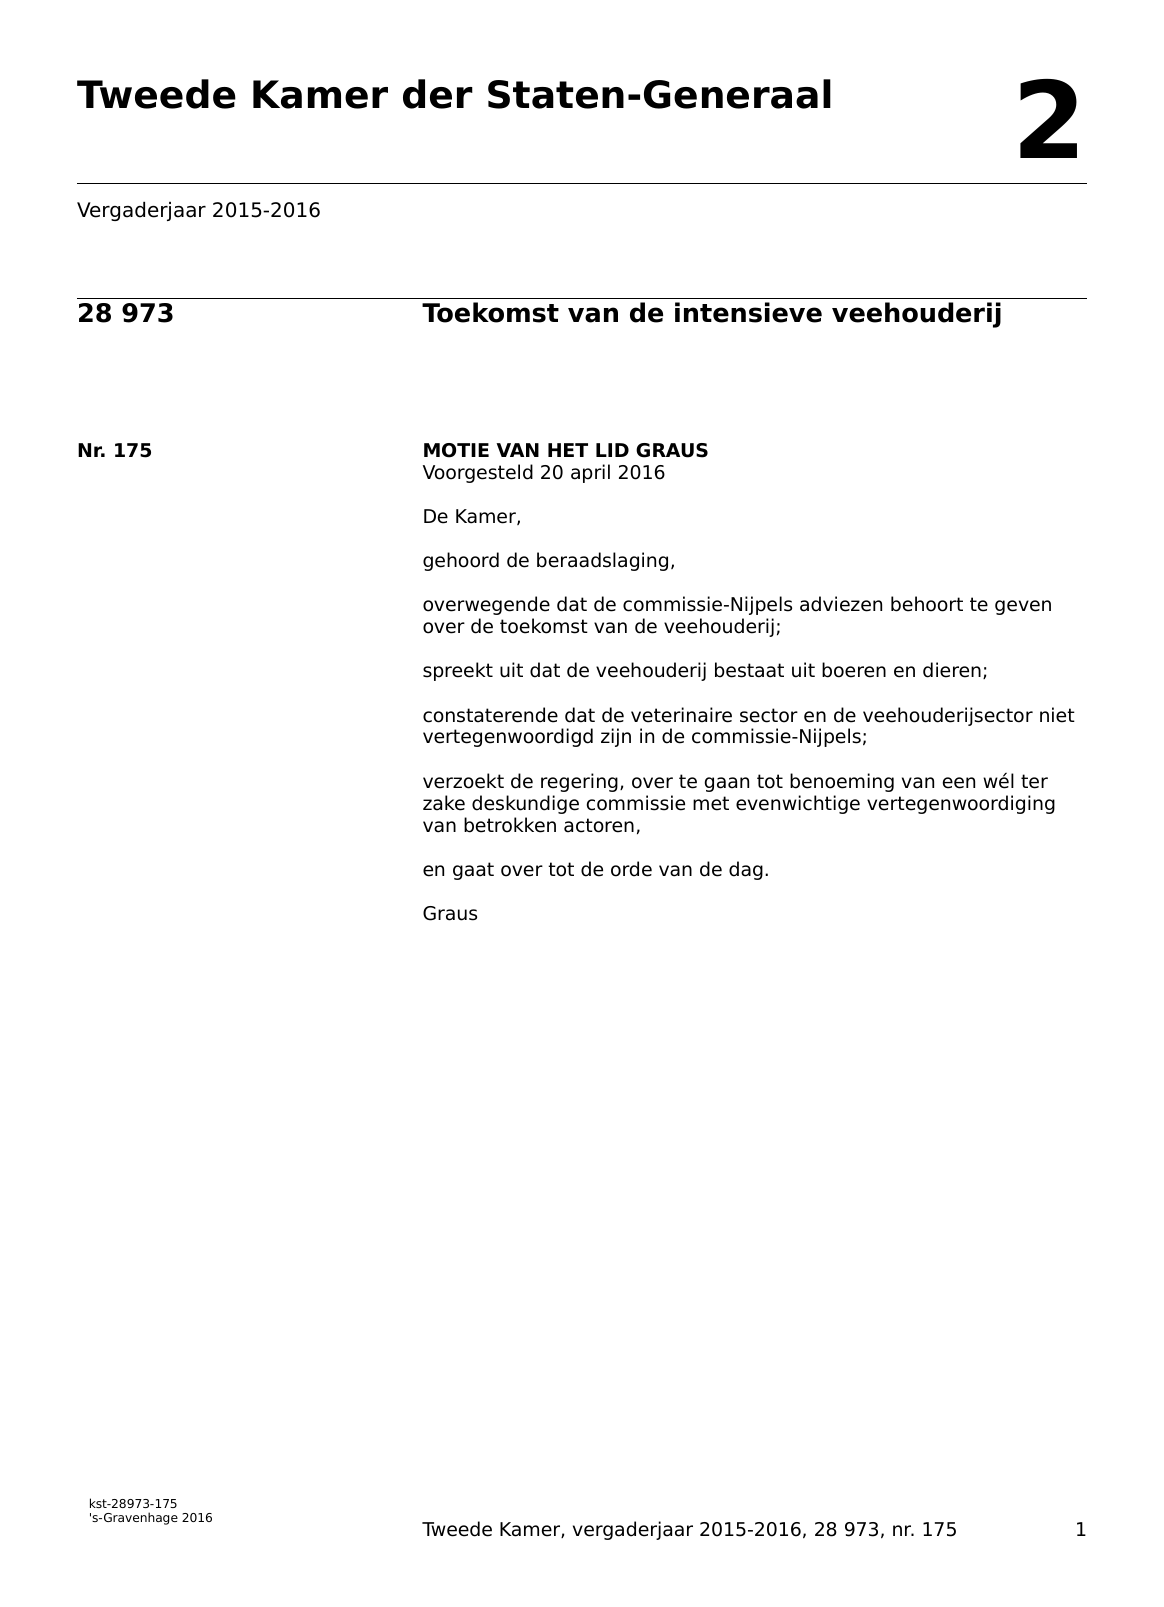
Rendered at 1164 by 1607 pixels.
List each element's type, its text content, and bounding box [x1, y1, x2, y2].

table_header Tweede Kamer der Staten-Generaal [77, 59, 886, 183]
text Voorgesteld 20 april 2016 [422, 462, 1087, 484]
text spreekt uit dat de veehouderij bestaat uit boeren en dieren; [422, 660, 1087, 682]
text constaterende dat de veterinaire sector en de veehouderijsector niet vertegenwoordigd zijn in de commissie-Nijpels; [422, 704, 1087, 748]
subtitle Nr. 175 MOTIE VAN HET LID GRAUS [77, 440, 1087, 462]
text verzoekt de regering, over te gaan tot benoeming van een wél ter zake deskundige commissie met evenwichtige vertegenwoordiging van betrokken actoren, [422, 771, 1087, 837]
table_cell Vergaderjaar 2015-2016 [77, 184, 1087, 298]
text De Kamer, [422, 506, 1087, 528]
text gehoord de beraadslaging, [422, 550, 1087, 572]
text en gaat over tot de orde van de dag. [422, 859, 1087, 881]
text kst-28973-175 [88, 1497, 323, 1511]
subtitle 28 973 Toekomst van de intensieve veehouderij [77, 299, 1087, 329]
text 's-Gravenhage 2016 [88, 1511, 323, 1525]
text Graus [422, 903, 1087, 925]
text overwegende dat de commissie-Nijpels adviezen behoort te geven over de toekomst van de veehouderij; [422, 594, 1087, 638]
table_header 2 [886, 59, 1087, 183]
